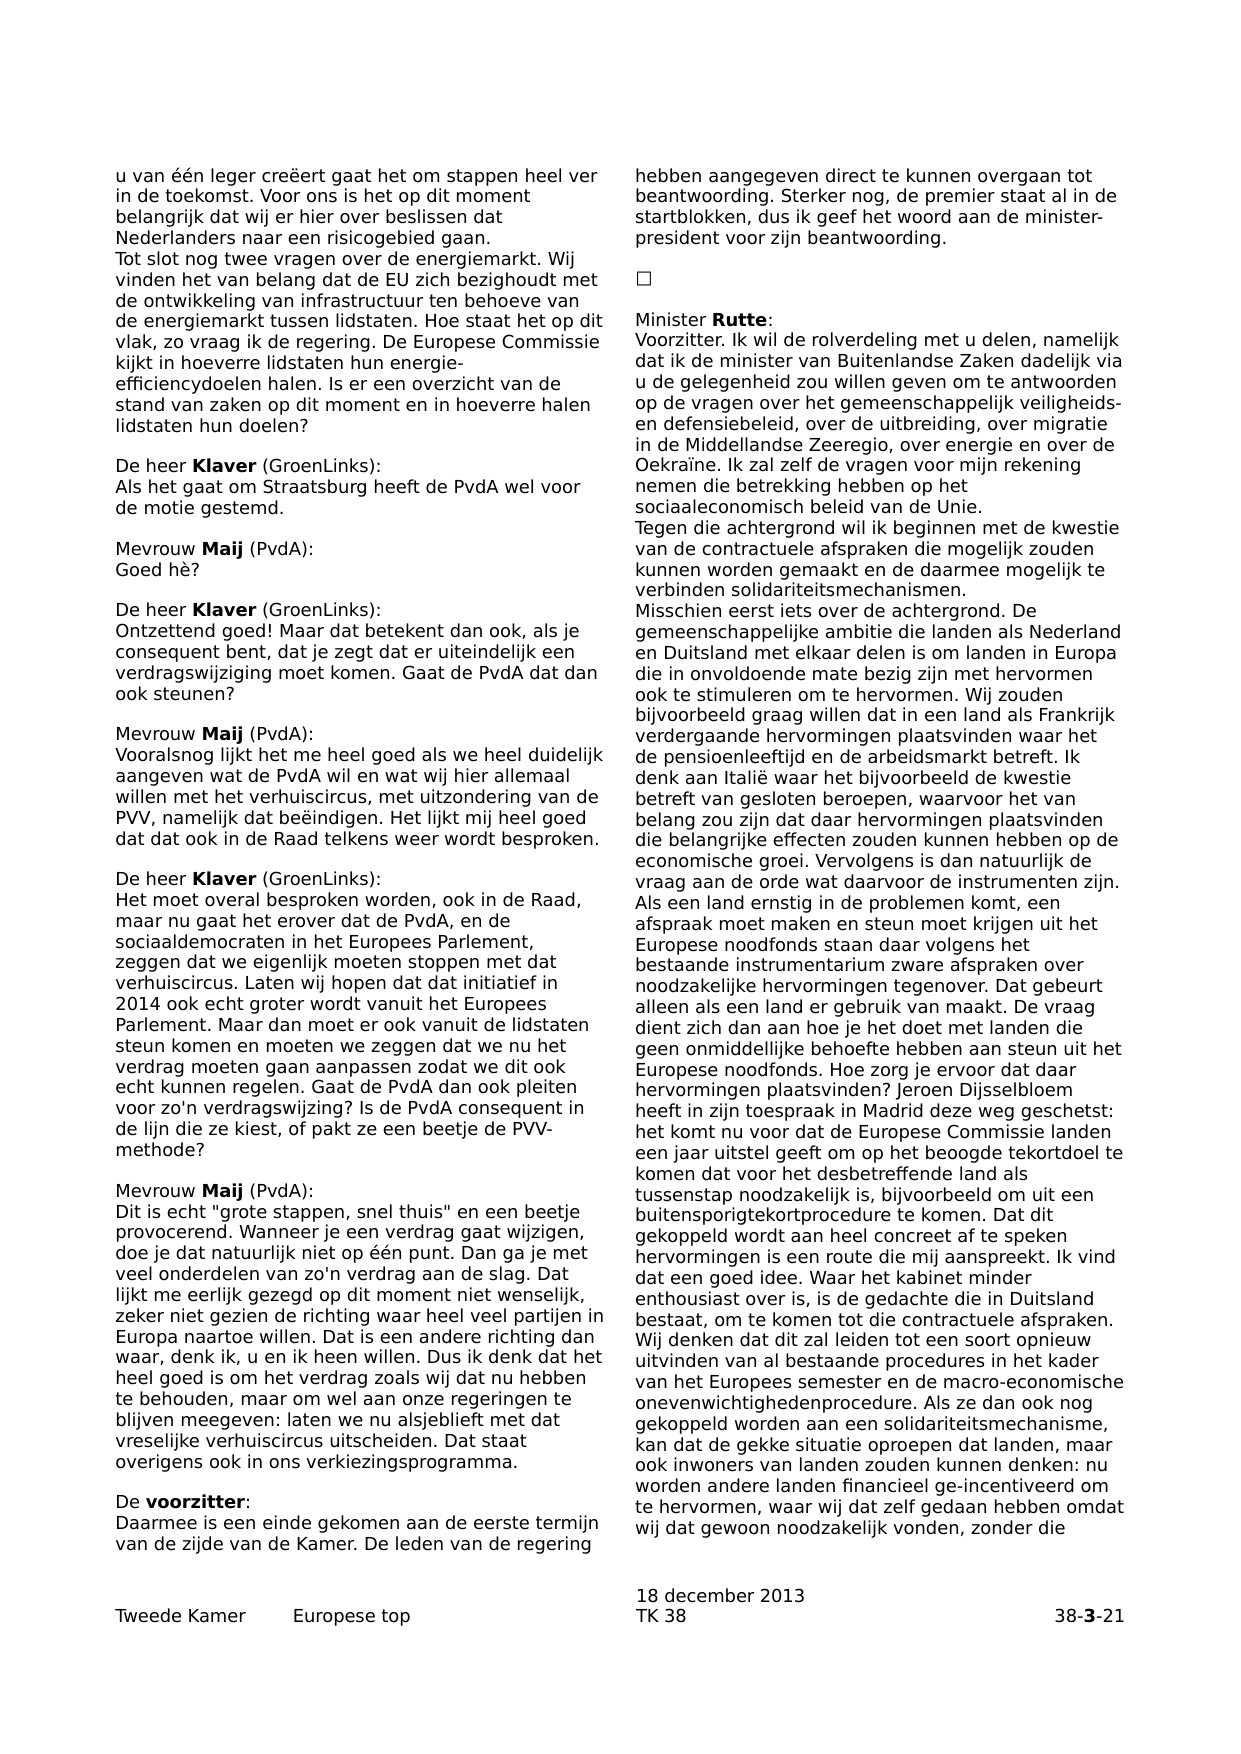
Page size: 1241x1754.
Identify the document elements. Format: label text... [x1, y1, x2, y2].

text hebben aangegeven direct te kunnen overgaan tot beantwoording. Sterker nog, de premier staat al in de startblokken, dus ik geef het woord aan de minister-president voor zijn beantwoording. [635, 165, 1125, 249]
text Dit is echt "grote stappen, snel thuis" en een beetje provocerend. Wanneer je een verdrag gaat wijzigen, doe je dat natuurlijk niet op één punt. Dan ga je met veel onderdelen van zo'n verdrag aan de slag. Dat lijkt me eerlijk gezegd op dit moment niet wenselijk, zeker niet gezien de richting waar heel veel partijen in Europa naartoe willen. Dat is een andere richting dan waar, denk ik, u en ik heen willen. Dus ik denk dat het heel goed is om het verdrag zoals wij dat nu hebben te behouden, maar om wel aan onze regeringen te blijven meegeven: laten we nu alsjeblieft met dat vreselijke verhuiscircus uitscheiden. Dat staat overigens ook in ons verkiezingsprogramma. [115, 1201, 605, 1472]
text Minister Rutte: [635, 309, 1125, 330]
text Voorzitter. Ik wil de rolverdeling met u delen, namelijk dat ik de minister van Buitenlandse Zaken dadelijk via u de gelegenheid zou willen geven om te antwoorden op de vragen over het gemeenschappelijk veiligheids- en defensiebeleid, over de uitbreiding, over migratie in de Middellandse Zeeregio, over energie en over de Oekraïne. Ik zal zelf de vragen voor mijn rekening nemen die betrekking hebben op het sociaaleconomisch beleid van de Unie. [635, 330, 1125, 518]
text ⬜ [635, 269, 1125, 289]
text Vooralsnog lijkt het me heel goed als we heel duidelijk aangeven wat de PvdA wil en wat wij hier allemaal willen met het verhuiscircus, met uitzondering van de PVV, namelijk dat beëindigen. Het lijkt mij heel goed dat dat ook in de Raad telkens weer wordt besproken. [115, 745, 605, 849]
text u van één leger creëert gaat het om stappen heel ver in de toekomst. Voor ons is het op dit moment belangrijk dat wij er hier over beslissen dat Nederlanders naar een risicogebied gaan. [115, 165, 605, 249]
text De voorzitter: [115, 1492, 605, 1513]
text Mevrouw Maij (PvdA): [115, 538, 605, 559]
text De heer Klaver (GroenLinks): [115, 456, 605, 477]
text Ontzettend goed! Maar dat betekent dan ook, als je consequent bent, dat je zegt dat er uiteindelijk een verdragswijziging moet komen. Gaat de PvdA dat dan ook steunen? [115, 621, 605, 704]
text Tegen die achtergrond wil ik beginnen met de kwestie van de contractuele afspraken die mogelijk zouden kunnen worden gemaakt en de daarmee mogelijk te verbinden solidariteitsmechanismen. [635, 518, 1125, 601]
text Mevrouw Maij (PvdA): [115, 724, 605, 745]
text Mevrouw Maij (PvdA): [115, 1181, 605, 1201]
text Tot slot nog twee vragen over de energiemarkt. Wij vinden het van belang dat de EU zich bezighoudt met de ontwikkeling van infrastructuur ten behoeve van de energiemarkt tussen lidstaten. Hoe staat het op dit vlak, zo vraag ik de regering. De Europese Commissie kijkt in hoeverre lidstaten hun energie-efficiencydoelen halen. Is er een overzicht van de stand van zaken op dit moment en in hoeverre halen lidstaten hun doelen? [115, 249, 605, 436]
text Het moet overal besproken worden, ook in de Raad, maar nu gaat het erover dat de PvdA, en de sociaaldemocraten in het Europees Parlement, zeggen dat we eigenlijk moeten stoppen met dat verhuiscircus. Laten wij hopen dat dat initiatief in 2014 ook echt groter wordt vanuit het Europees Parlement. Maar dan moet er ook vanuit de lidstaten steun komen en moeten we zeggen dat we nu het verdrag moeten gaan aanpassen zodat we dit ook echt kunnen regelen. Gaat de PvdA dan ook pleiten voor zo'n verdragswijzing? Is de PvdA consequent in de lijn die ze kiest, of pakt ze een beetje de PVV-methode? [115, 890, 605, 1161]
text Misschien eerst iets over de achtergrond. De gemeenschappelijke ambitie die landen als Nederland en Duitsland met elkaar delen is om landen in Europa die in onvoldoende mate bezig zijn met hervormen ook te stimuleren om te hervormen. Wij zouden bijvoorbeeld graag willen dat in een land als Frankrijk verdergaande hervormingen plaatsvinden waar het de pensioenleeftijd en de arbeidsmarkt betreft. Ik denk aan Italië waar het bijvoorbeeld de kwestie betreft van gesloten beroepen, waarvoor het van belang zou zijn dat daar hervormingen plaatsvinden die belangrijke effecten zouden kunnen hebben op de economische groei. Vervolgens is dan natuurlijk de vraag aan de orde wat daarvoor de instrumenten zijn. Als een land ernstig in de problemen komt, een afspraak moet maken en steun moet krijgen uit het Europese noodfonds staan daar volgens het bestaande instrumentarium zware afspraken over noodzakelijke hervormingen tegenover. Dat gebeurt alleen als een land er gebruik van maakt. De vraag dient zich dan aan hoe je het doet met landen die geen onmiddellijke behoefte hebben aan steun uit het Europese noodfonds. Hoe zorg je ervoor dat daar hervormingen plaatsvinden? Jeroen Dijsselbloem heeft in zijn toespraak in Madrid deze weg geschetst: het komt nu voor dat de Europese Commissie landen een jaar uitstel geeft om op het beoogde tekortdoel te komen dat voor het desbetreffende land als tussenstap noodzakelijk is, bijvoorbeeld om uit een buitensporigtekortprocedure te komen. Dat dit gekoppeld wordt aan heel concreet af te speken hervormingen is een route die mij aanspreekt. Ik vind dat een goed idee. Waar het kabinet minder enthousiast over is, is de gedachte die in Duitsland bestaat, om te komen tot die contractuele afspraken. Wij denken dat dit zal leiden tot een soort opnieuw uitvinden van al bestaande procedures in het kader van het Europees semester en de macro-economische onevenwichtighedenprocedure. Als ze dan ook nog gekoppeld worden aan een solidariteitsmechanisme, kan dat de gekke situatie oproepen dat landen, maar ook inwoners van landen zouden kunnen denken: nu worden andere landen financieel ge-incentiveerd om te hervormen, waar wij dat zelf gedaan hebben omdat wij dat gewoon noodzakelijk vonden, zonder die [635, 601, 1125, 1538]
text De heer Klaver (GroenLinks): [115, 869, 605, 890]
text Goed hè? [115, 559, 605, 580]
text Daarmee is een einde gekomen aan de eerste termijn van de zijde van de Kamer. De leden van de regering [115, 1513, 605, 1554]
text De heer Klaver (GroenLinks): [115, 600, 605, 621]
text Als het gaat om Straatsburg heeft de PvdA wel voor de motie gestemd. [115, 477, 605, 518]
